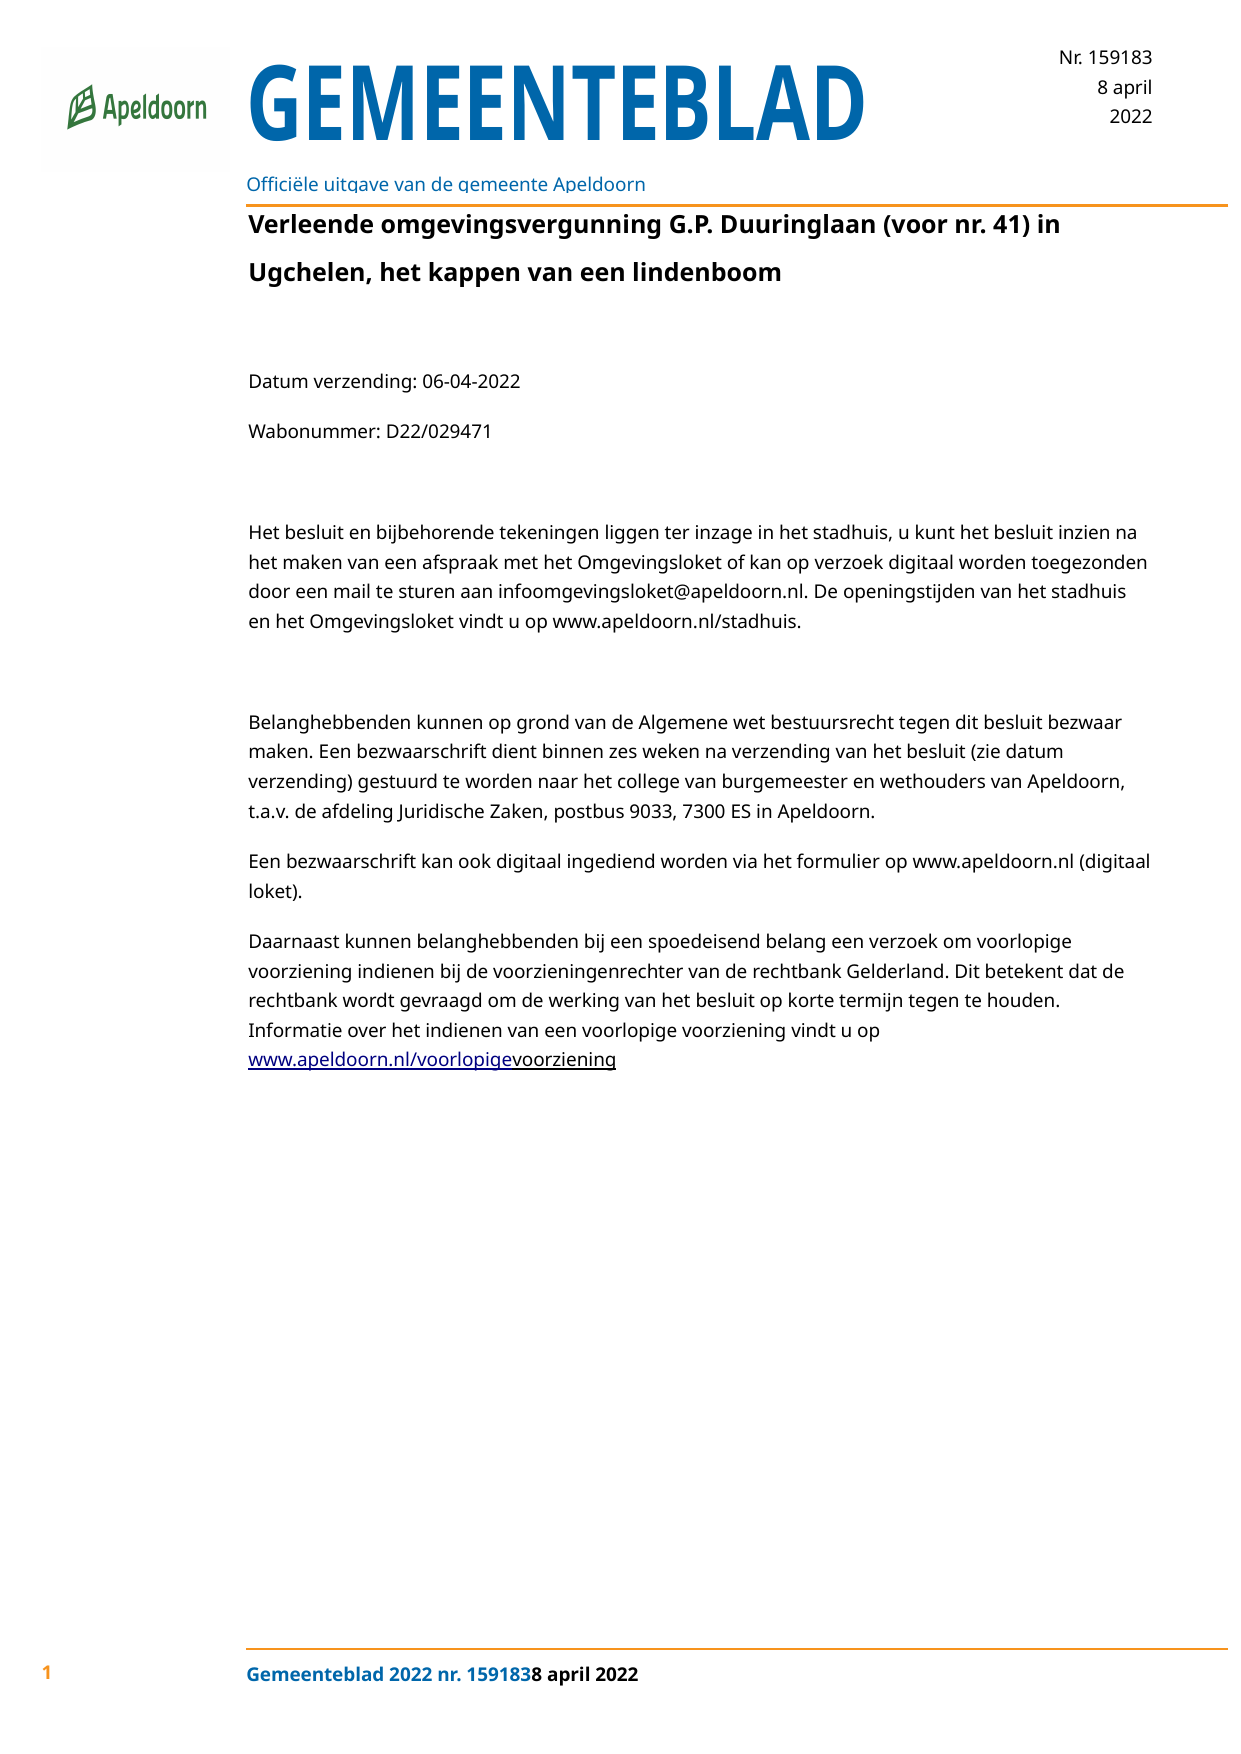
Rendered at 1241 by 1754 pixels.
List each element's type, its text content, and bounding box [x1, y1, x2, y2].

text Daarnaast kunnen belanghebbenden bij een spoedeisend belang een verzoek om voorlopige voorziening indienen bij de voorzieningenrechter van de rechtbank Gelderland. Dit betekent dat de rechtbank wordt gevraagd om de werking van het besluit op korte termijn tegen te houden. Informatie over het indienen van een voorlopige voorziening vindt u op www.apeldoorn.nl/voorlopigevoorziening [248, 928, 1152, 1072]
text Belanghebbenden kunnen op grond van de Algemene wet bestuursrecht tegen dit besluit bezwaar maken. Een bezwaarschrift dient binnen zes weken na verzending van het besluit (zie datum verzending) gestuurd te worden naar het college van burgemeester en wethouders van Apeldoorn, t.a.v. de afdeling Juridische Zaken, postbus 9033, 7300 ES in Apeldoorn. [248, 709, 1152, 824]
text Verleende omgevingsvergunning G.P. Duuringlaan (voor nr. 41) in Ugchelen, het kappen van een lindenboom [248, 207, 1152, 288]
text Een bezwaarschrift kan ook digitaal ingediend worden via het formulier op www.apeldoorn.nl (digitaal loket). [248, 848, 1152, 904]
picture [41, 47, 231, 172]
text Datum verzending: 06-04-2022 [248, 368, 1152, 394]
text Wabonummer: D22/029471 [248, 419, 1152, 444]
text Het besluit en bijbehorende tekeningen liggen ter inzage in het stadhuis, u kunt het besluit inzien na het maken van een afspraak met het Omgevingsloket of kan op verzoek digitaal worden toegezonden door een mail te sturen aan infoomgevingsloket@apeldoorn.nl. De openingstijden van het stadhuis en het Omgevingsloket vindt u op www.apeldoorn.nl/stadhuis. [248, 519, 1152, 634]
